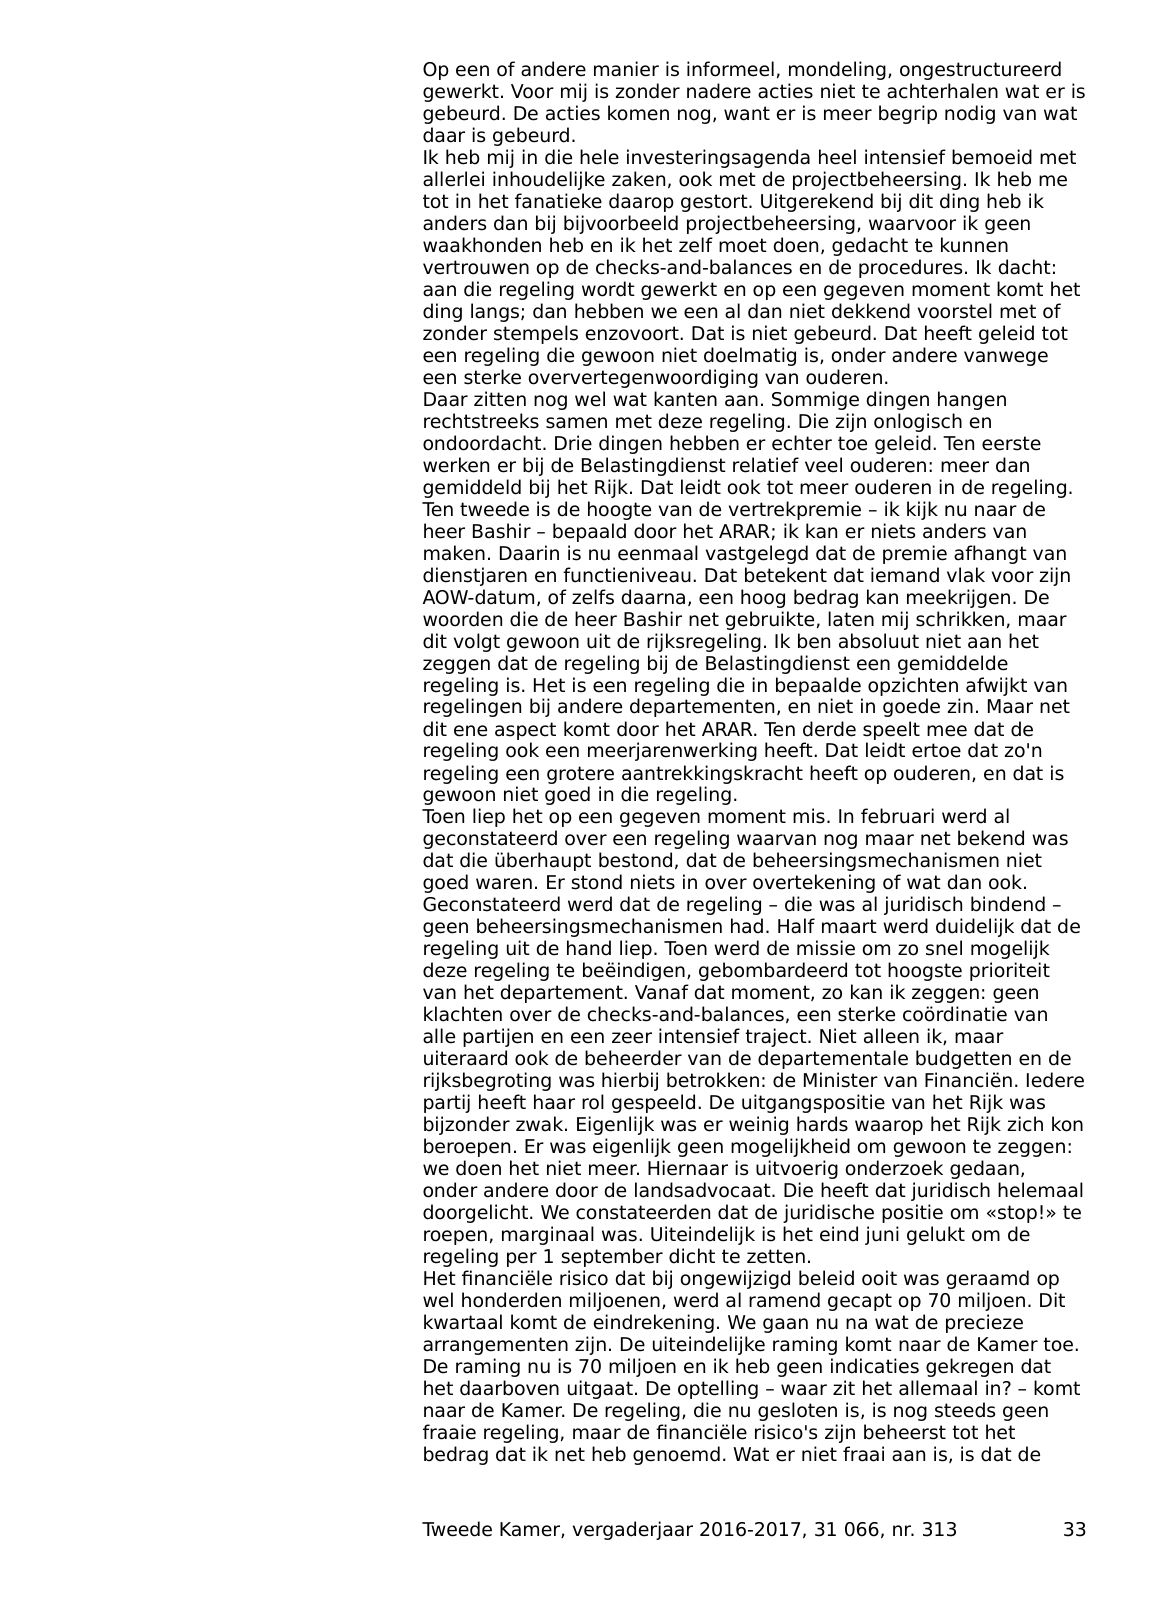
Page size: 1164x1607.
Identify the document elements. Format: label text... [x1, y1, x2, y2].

text Op een of andere manier is informeel, mondeling, ongestructureerd gewerkt. Voor mij is zonder nadere acties niet te achterhalen wat er is gebeurd. De acties komen nog, want er is meer begrip nodig van wat daar is gebeurd. [422, 59, 1087, 147]
text Ik heb mij in die hele investeringsagenda heel intensief bemoeid met allerlei inhoudelijke zaken, ook met de projectbeheersing. Ik heb me tot in het fanatieke daarop gestort. Uitgerekend bij dit ding heb ik anders dan bij bijvoorbeeld projectbeheersing, waarvoor ik geen waakhonden heb en ik het zelf moet doen, gedacht te kunnen vertrouwen op de checks-and-balances en de procedures. Ik dacht: aan die regeling wordt gewerkt en op een gegeven moment komt het ding langs; dan hebben we een al dan niet dekkend voorstel met of zonder stempels enzovoort. Dat is niet gebeurd. Dat heeft geleid tot een regeling die gewoon niet doelmatig is, onder andere vanwege een sterke oververtegenwoordiging van ouderen. [422, 147, 1087, 389]
text Het financiële risico dat bij ongewijzigd beleid ooit was geraamd op wel honderden miljoenen, werd al ramend gecapt op 70 miljoen. Dit kwartaal komt de eindrekening. We gaan nu na wat de precieze arrangementen zijn. De uiteindelijke raming komt naar de Kamer toe. De raming nu is 70 miljoen en ik heb geen indicaties gekregen dat het daarboven uitgaat. De optelling – waar zit het allemaal in? – komt naar de Kamer. De regeling, die nu gesloten is, is nog steeds geen fraaie regeling, maar de financiële risico's zijn beheerst tot het bedrag dat ik net heb genoemd. Wat er niet fraai aan is, is dat de [422, 1268, 1087, 1466]
text Daar zitten nog wel wat kanten aan. Sommige dingen hangen rechtstreeks samen met deze regeling. Die zijn onlogisch en ondoordacht. Drie dingen hebben er echter toe geleid. Ten eerste werken er bij de Belastingdienst relatief veel ouderen: meer dan gemiddeld bij het Rijk. Dat leidt ook tot meer ouderen in de regeling. Ten tweede is de hoogte van de vertrekpremie – ik kijk nu naar de heer Bashir – bepaald door het ARAR; ik kan er niets anders van maken. Daarin is nu eenmaal vastgelegd dat de premie afhangt van dienstjaren en functieniveau. Dat betekent dat iemand vlak voor zijn AOW-datum, of zelfs daarna, een hoog bedrag kan meekrijgen. De woorden die de heer Bashir net gebruikte, laten mij schrikken, maar dit volgt gewoon uit de rijksregeling. Ik ben absoluut niet aan het zeggen dat de regeling bij de Belastingdienst een gemiddelde regeling is. Het is een regeling die in bepaalde opzichten afwijkt van regelingen bij andere departementen, en niet in goede zin. Maar net dit ene aspect komt door het ARAR. Ten derde speelt mee dat de regeling ook een meerjarenwerking heeft. Dat leidt ertoe dat zo'n regeling een grotere aantrekkingskracht heeft op ouderen, en dat is gewoon niet goed in die regeling. [422, 389, 1087, 806]
text Toen liep het op een gegeven moment mis. In februari werd al geconstateerd over een regeling waarvan nog maar net bekend was dat die überhaupt bestond, dat de beheersingsmechanismen niet goed waren. Er stond niets in over overtekening of wat dan ook. Geconstateerd werd dat de regeling – die was al juridisch bindend – geen beheersingsmechanismen had. Half maart werd duidelijk dat de regeling uit de hand liep. Toen werd de missie om zo snel mogelijk deze regeling te beëindigen, gebombardeerd tot hoogste prioriteit van het departement. Vanaf dat moment, zo kan ik zeggen: geen klachten over de checks-and-balances, een sterke coördinatie van alle partijen en een zeer intensief traject. Niet alleen ik, maar uiteraard ook de beheerder van de departementale budgetten en de rijksbegroting was hierbij betrokken: de Minister van Financiën. Iedere partij heeft haar rol gespeeld. De uitgangspositie van het Rijk was bijzonder zwak. Eigenlijk was er weinig hards waarop het Rijk zich kon beroepen. Er was eigenlijk geen mogelijkheid om gewoon te zeggen: we doen het niet meer. Hiernaar is uitvoerig onderzoek gedaan, onder andere door de landsadvocaat. Die heeft dat juridisch helemaal doorgelicht. We constateerden dat de juridische positie om «stop!» te roepen, marginaal was. Uiteindelijk is het eind juni gelukt om de regeling per 1 september dicht te zetten. [422, 806, 1087, 1268]
